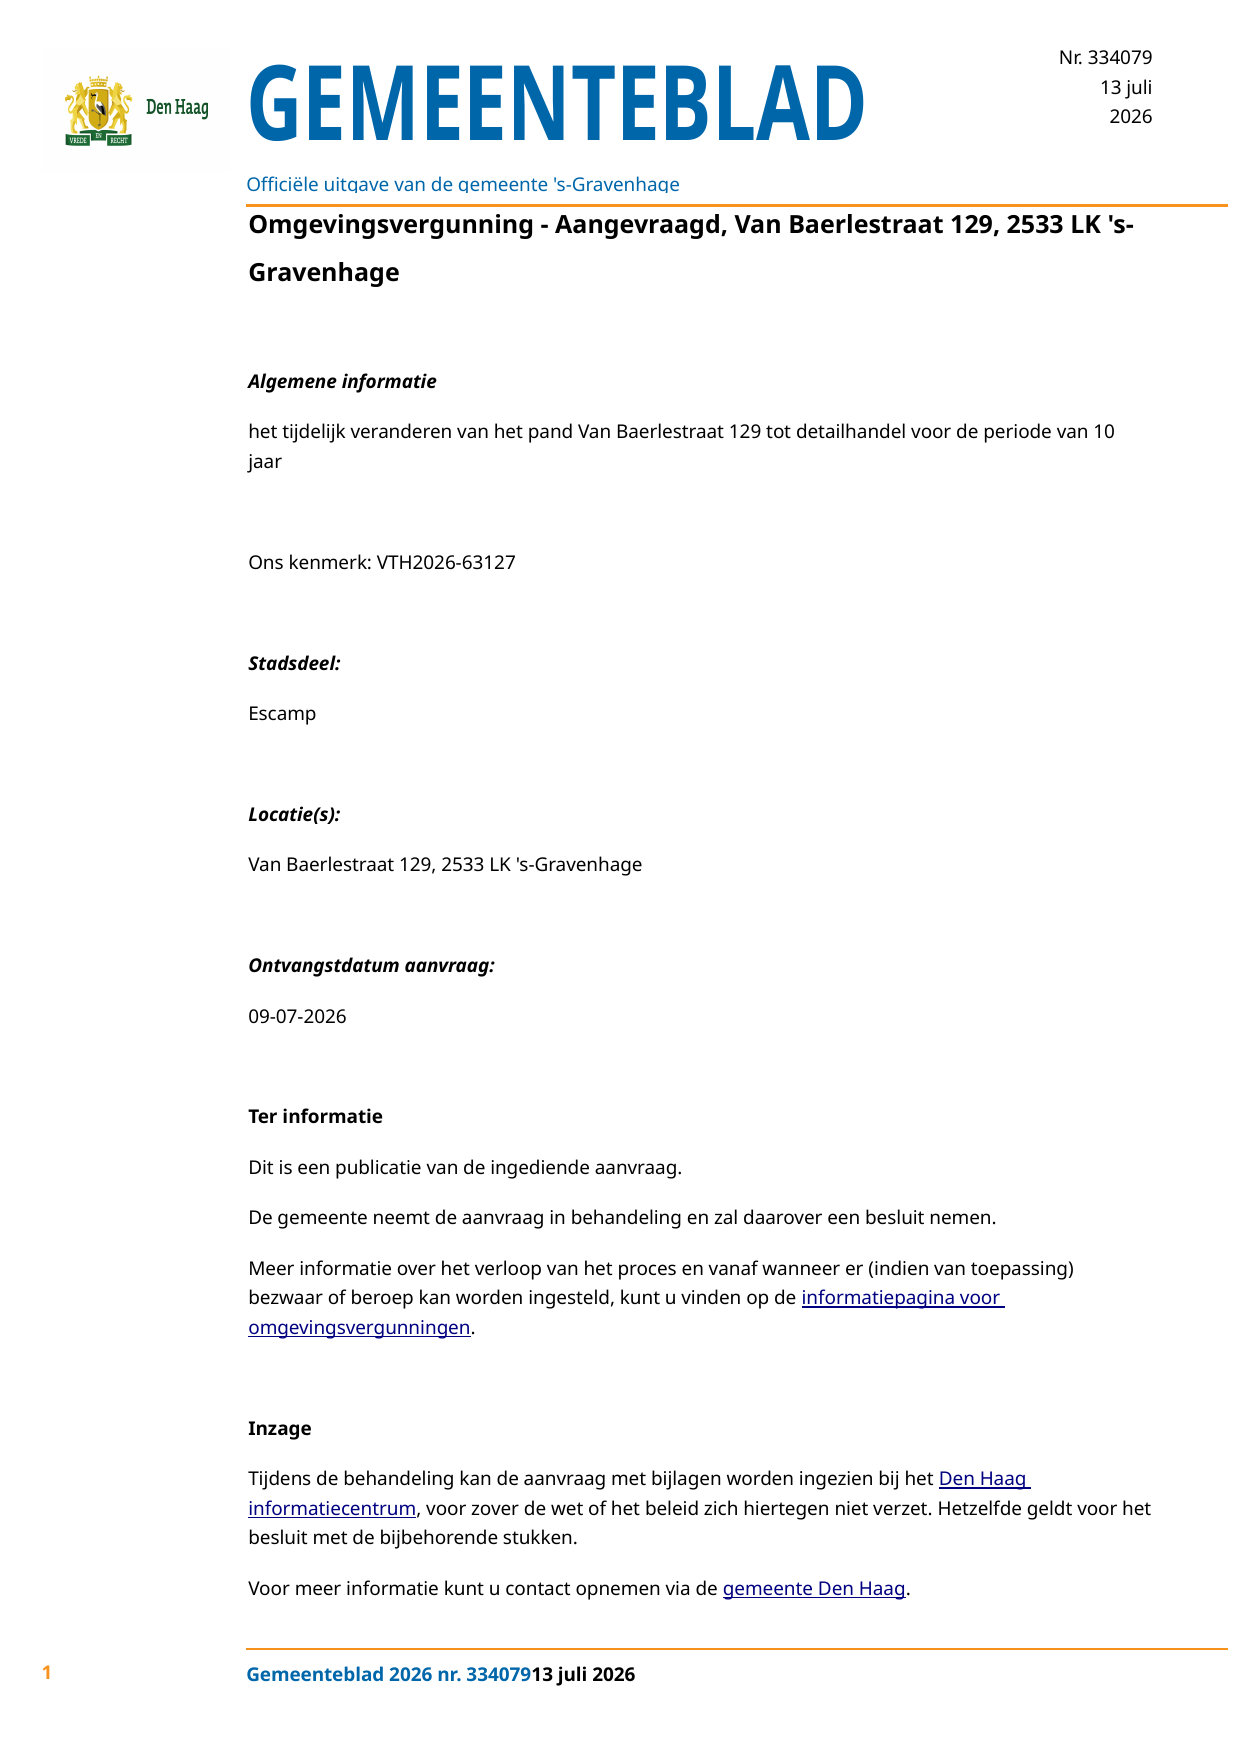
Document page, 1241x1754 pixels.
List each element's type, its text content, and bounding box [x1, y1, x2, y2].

text Meer informatie over het verloop van het proces en vanaf wanneer er (indien van toepassing) bezwaar of beroep kan worden ingesteld, kunt u vinden op de informatiepagina voor omgevingsvergunningen. [248, 1255, 1152, 1340]
text Ons kenmerk: VTH2026-63127 [248, 549, 1152, 575]
text Locatie(s): [248, 801, 1152, 827]
text Escamp [248, 700, 1152, 726]
text Tijdens de behandeling kan de aanvraag met bijlagen worden ingezien bij het Den Haag informatiecentrum, voor zover de wet of het beleid zich hiertegen niet verzet. Hetzelfde geldt voor het besluit met de bijbehorende stukken. [248, 1465, 1152, 1550]
text Stadsdeel: [248, 650, 1152, 676]
text 09-07-2026 [248, 1003, 1152, 1029]
text De gemeente neemt de aanvraag in behandeling en zal daarover een besluit nemen. [248, 1204, 1152, 1230]
picture [41, 47, 231, 172]
text Van Baerlestraat 129, 2533 LK 's-Gravenhage [248, 852, 1152, 877]
text Algemene informatie [248, 368, 1152, 394]
text Inzage [248, 1415, 1152, 1441]
text Omgevingsvergunning - Aangevraagd, Van Baerlestraat 129, 2533 LK 's-Gravenhage [248, 207, 1152, 288]
text Ontvangstdatum aanvraag: [248, 952, 1152, 978]
text Dit is een publicatie van de ingediende aanvraag. [248, 1154, 1152, 1180]
text Voor meer informatie kunt u contact opnemen via de gemeente Den Haag. [248, 1575, 1152, 1601]
text Ter informatie [248, 1104, 1152, 1129]
text het tijdelijk veranderen van het pand Van Baerlestraat 129 tot detailhandel voor de periode van 10 jaar [248, 419, 1152, 474]
